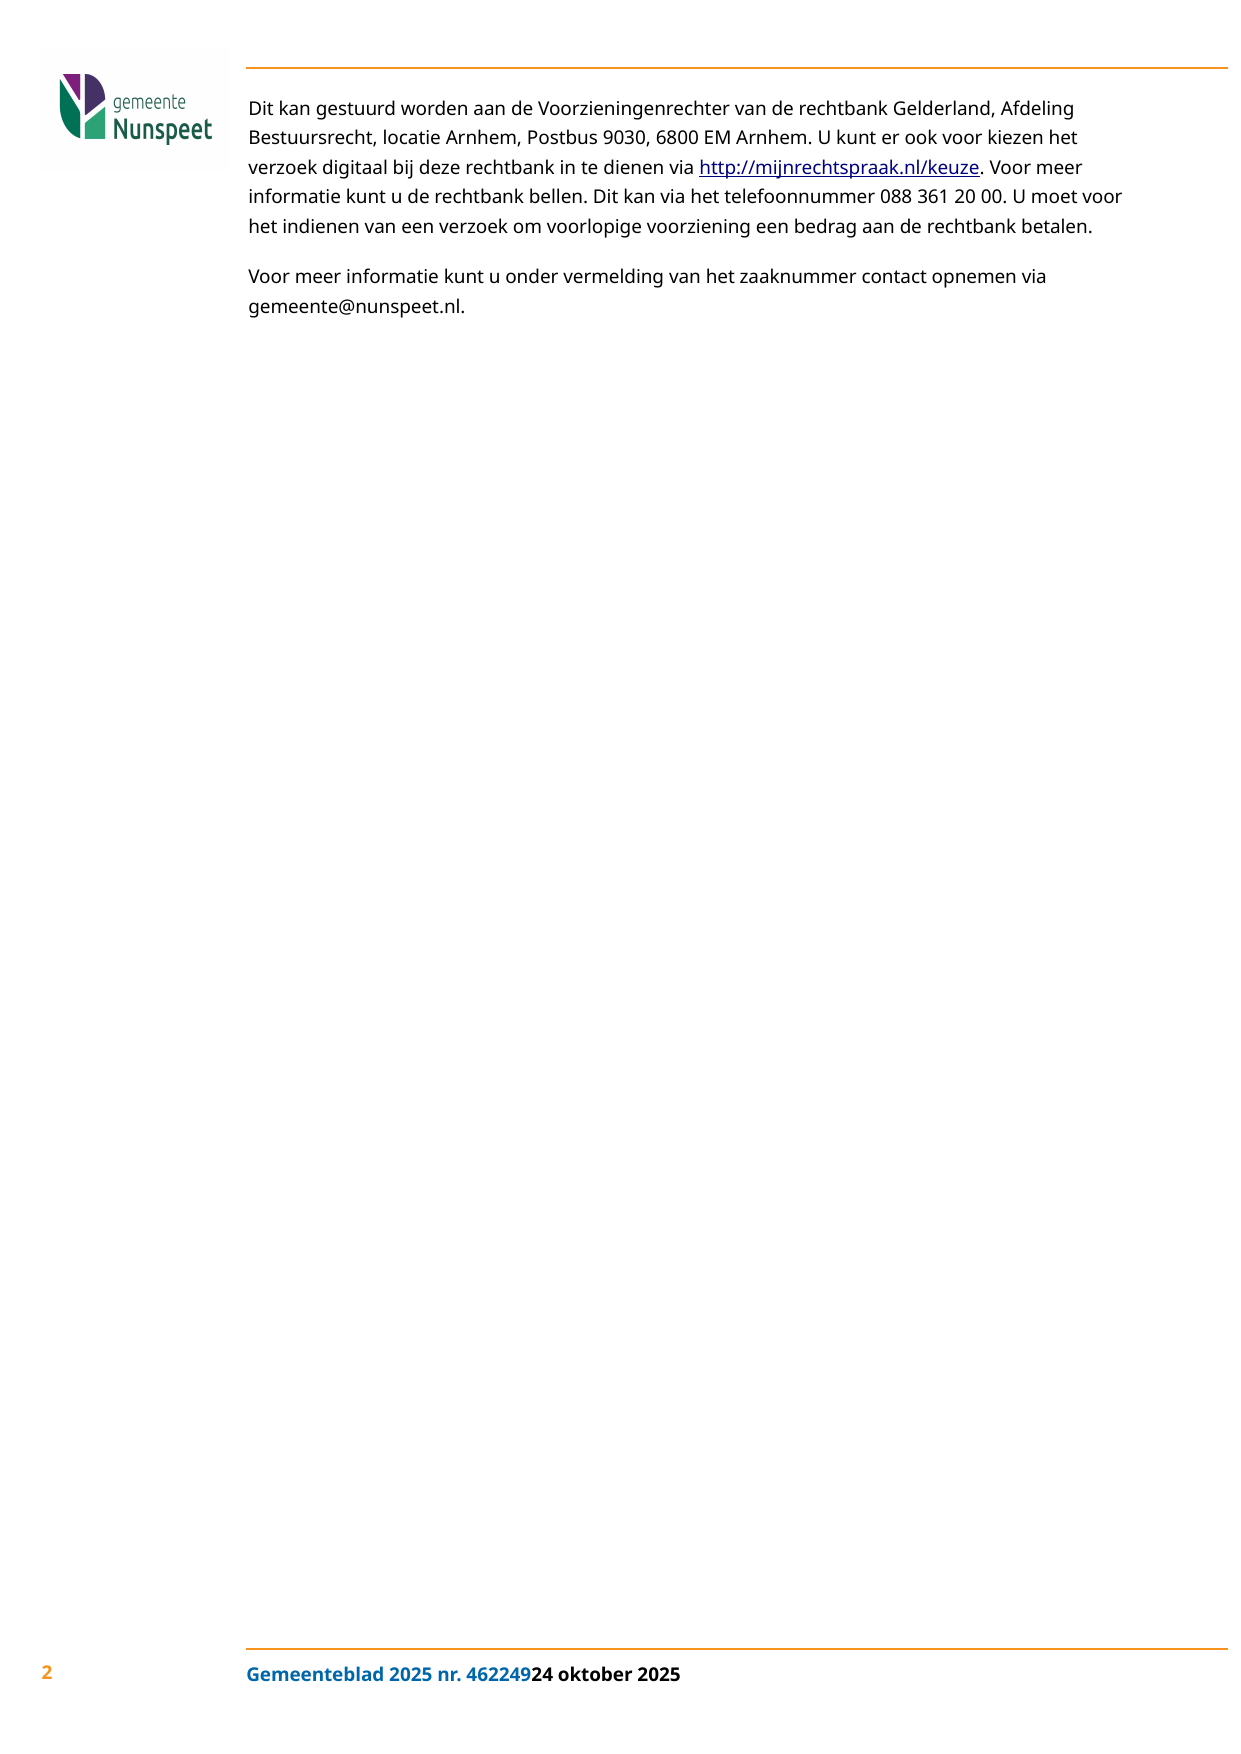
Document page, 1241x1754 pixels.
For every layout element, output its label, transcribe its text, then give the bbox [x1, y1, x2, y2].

text Voor meer informatie kunt u onder vermelding van het zaaknummer contact opnemen via gemeente@nunspeet.nl. [248, 263, 1152, 319]
text Dit kan gestuurd worden aan de Voorzieningenrechter van de rechtbank Gelderland, Afdeling Bestuursrecht, locatie Arnhem, Postbus 9030, 6800 EM Arnhem. U kunt er ook voor kiezen het verzoek digitaal bij deze rechtbank in te dienen via http://mijnrechtspraak.nl/keuze. Voor meer informatie kunt u de rechtbank bellen. Dit kan via het telefoonnummer 088 361 20 00. U moet voor het indienen van een verzoek om voorlopige voorziening een bedrag aan de rechtbank betalen. [248, 95, 1152, 239]
picture [41, 47, 231, 172]
